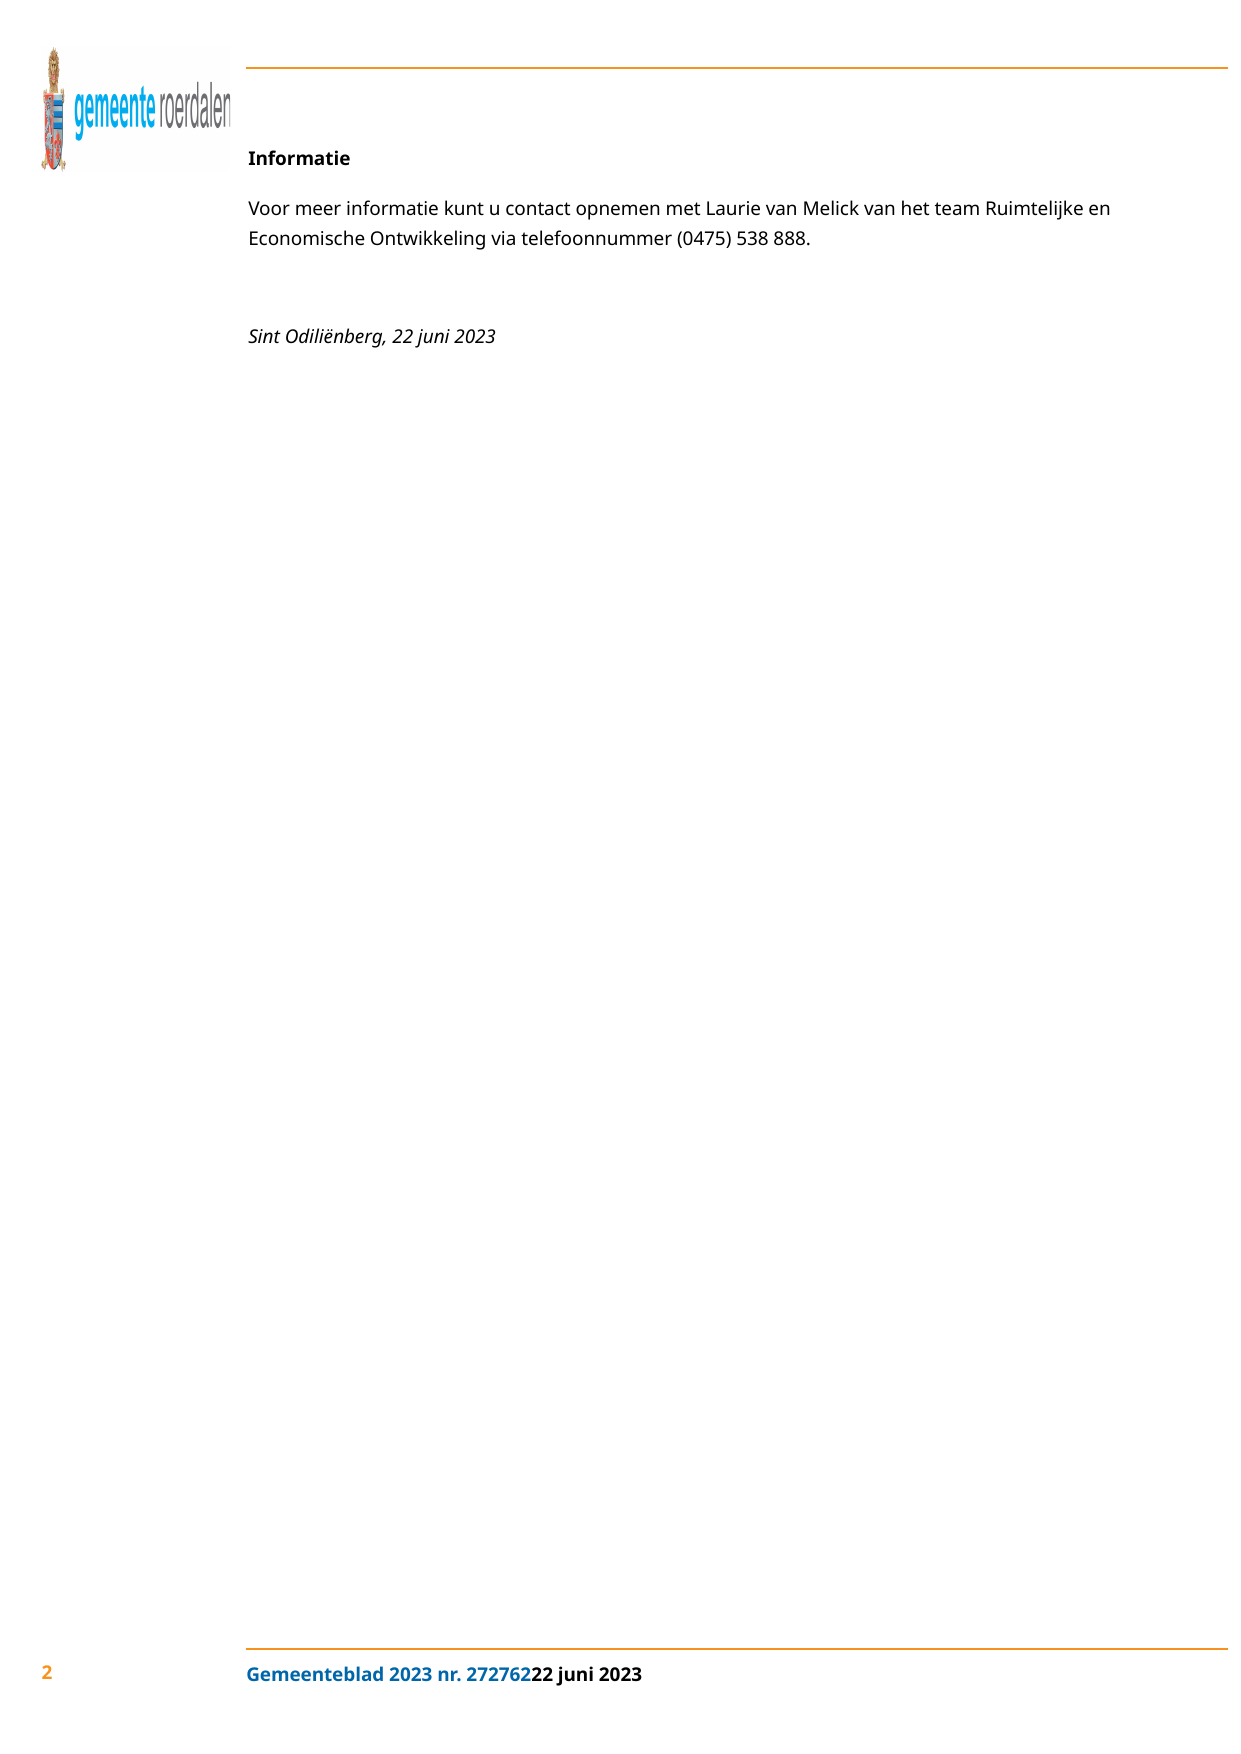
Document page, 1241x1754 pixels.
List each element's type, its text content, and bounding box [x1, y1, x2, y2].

text Informatie [248, 145, 1152, 171]
text Sint Odiliënberg, 22 juni 2023 [248, 323, 1152, 349]
text Voor meer informatie kunt u contact opnemen met Laurie van Melick van het team Ruimtelijke en Economische Ontwikkeling via telefoonnummer (0475) 538 888. [248, 196, 1152, 251]
picture [41, 47, 231, 172]
